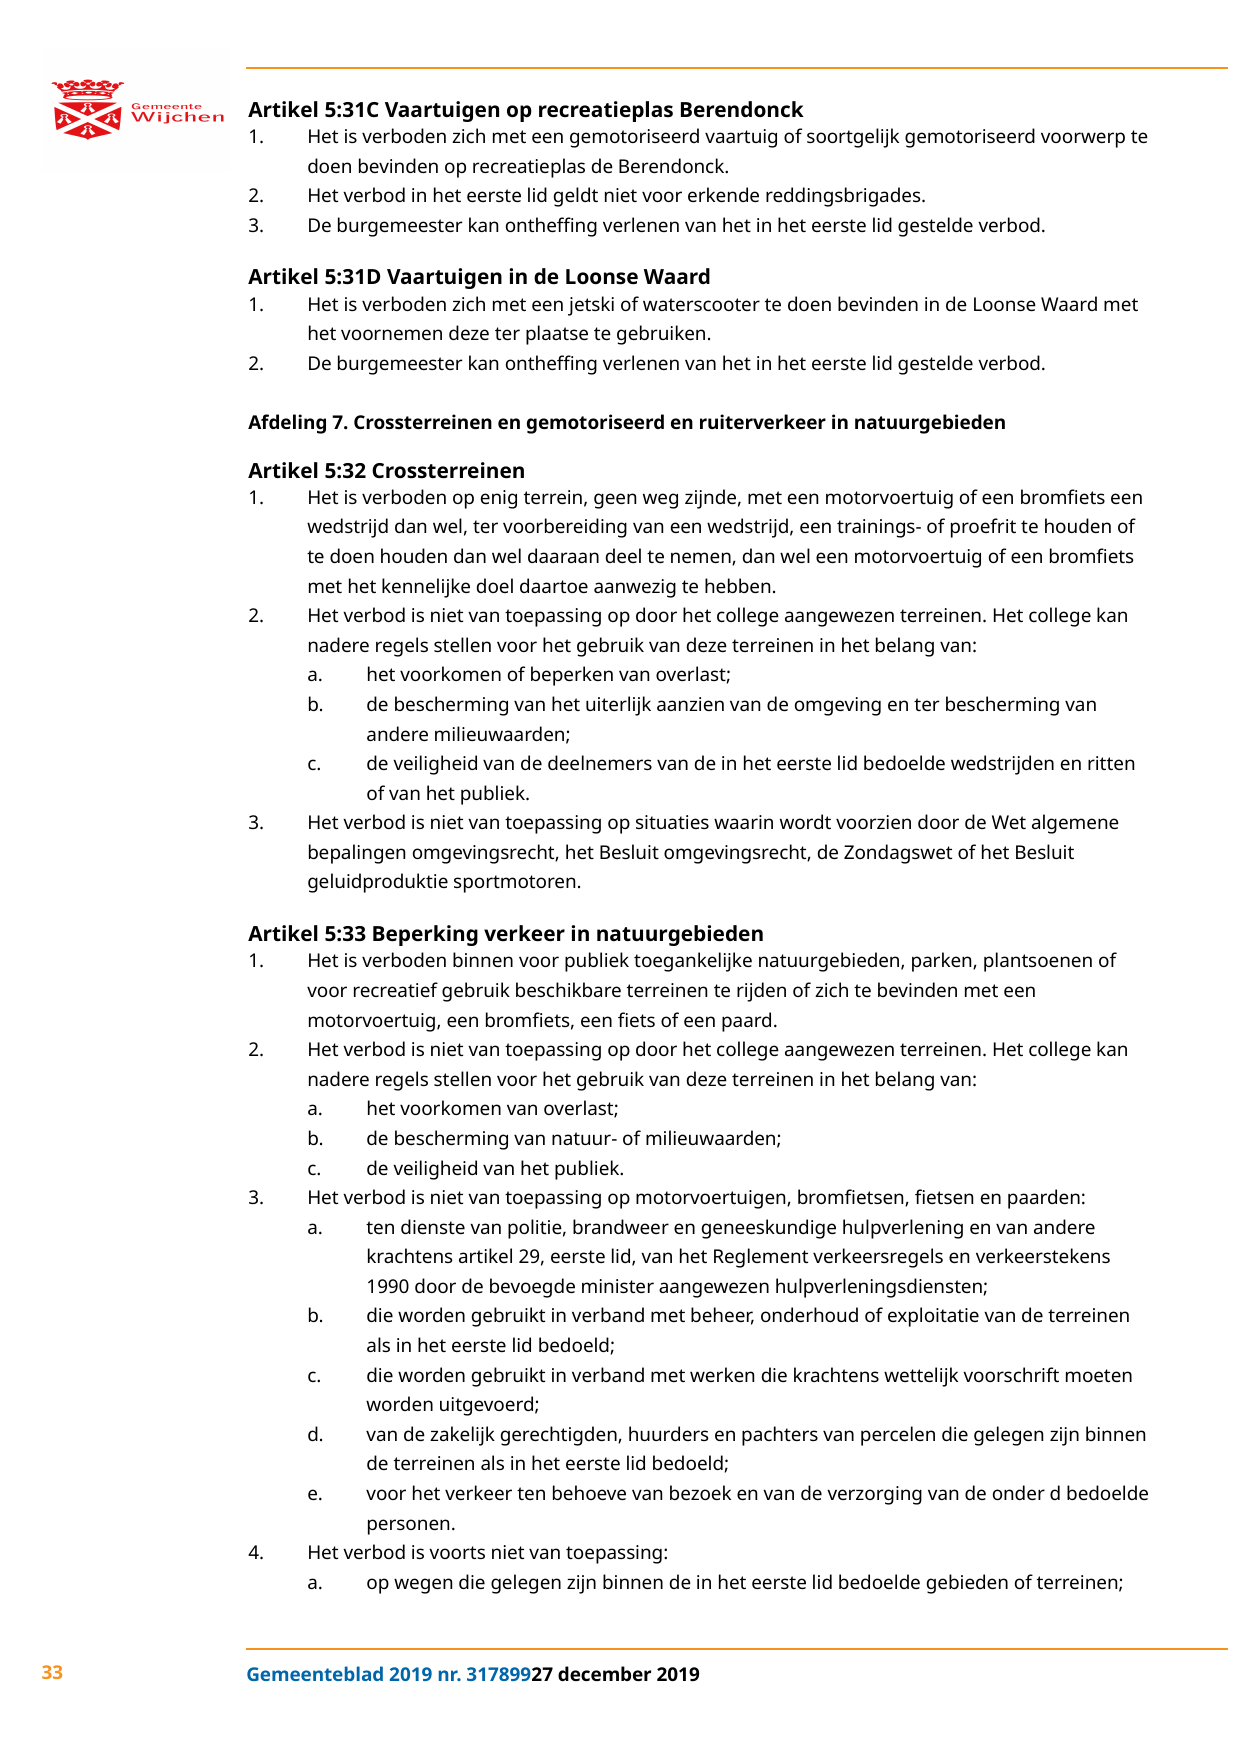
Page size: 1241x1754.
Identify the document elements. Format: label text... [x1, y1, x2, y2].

list De burgemeester kan ontheffing verlenen van het in het eerste lid gestelde verbod. [248, 350, 1152, 376]
list Het verbod is niet van toepassing op situaties waarin wordt voorzien door de Wet algemene bepalingen omgevingsrecht, het Besluit omgevingsrecht, de Zondagswet of het Besluit geluidproduktie sportmotoren. [248, 809, 1152, 894]
text Artikel 5:32 Crossterreinen [248, 456, 1152, 484]
list het voorkomen van overlast; [307, 1096, 1152, 1121]
list Het verbod is niet van toepassing op door het college aangewezen terreinen. Het college kan nadere regels stellen voor het gebruik van deze terreinen in het belang van: [248, 602, 1152, 658]
list Het is verboden op enig terrein, geen weg zijnde, met een motorvoertuig of een bromfiets een wedstrijd dan wel, ter voorbereiding van een wedstrijd, een trainings- of proefrit te houden of te doen houden dan wel daaraan deel te nemen, dan wel een motorvoertuig of een bromfiets met het kennelijke doel daartoe aanwezig te hebben. [248, 484, 1152, 599]
list de bescherming van het uiterlijk aanzien van de omgeving en ter bescherming van andere milieuwaarden; [307, 691, 1152, 747]
text Afdeling 7. Crossterreinen en gemotoriseerd en ruiterverkeer in natuurgebieden [248, 409, 1152, 435]
list voor het verkeer ten behoeve van bezoek en van de verzorging van de onder d bedoelde personen. [307, 1480, 1152, 1535]
list de veiligheid van het publiek. [307, 1155, 1152, 1180]
list Het is verboden zich met een jetski of waterscooter te doen bevinden in de Loonse Waard met het voornemen deze ter plaatse te gebruiken. [248, 291, 1152, 346]
list die worden gebruikt in verband met beheer, onderhoud of exploitatie van de terreinen als in het eerste lid bedoeld; [307, 1303, 1152, 1358]
picture [41, 47, 231, 172]
list Het is verboden binnen voor publiek toegankelijke natuurgebieden, parken, plantsoenen of voor recreatief gebruik beschikbare terreinen te rijden of zich te bevinden met een motorvoertuig, een bromfiets, een fiets of een paard. [248, 948, 1152, 1032]
list die worden gebruikt in verband met werken die krachtens wettelijk voorschrift moeten worden uitgevoerd; [307, 1362, 1152, 1417]
list Het verbod in het eerste lid geldt niet voor erkende reddingsbrigades. [248, 182, 1152, 208]
text Artikel 5:31D Vaartuigen in de Loonse Waard [248, 262, 1152, 291]
list de bescherming van natuur- of milieuwaarden; [307, 1125, 1152, 1151]
text Artikel 5:31C Vaartuigen op recreatieplas Berendonck [248, 95, 1152, 123]
list Het verbod is niet van toepassing op motorvoertuigen, bromfietsen, fietsen en paarden: [248, 1184, 1152, 1210]
list het voorkomen of beperken van overlast; [307, 662, 1152, 687]
list van de zakelijk gerechtigden, huurders en pachters van percelen die gelegen zijn binnen de terreinen als in het eerste lid bedoeld; [307, 1421, 1152, 1476]
list de veiligheid van de deelnemers van de in het eerste lid bedoelde wedstrijden en ritten of van het publiek. [307, 750, 1152, 806]
list Het is verboden zich met een gemotoriseerd vaartuig of soortgelijk gemotoriseerd voorwerp te doen bevinden op recreatieplas de Berendonck. [248, 123, 1152, 178]
text Artikel 5:33 Beperking verkeer in natuurgebieden [248, 919, 1152, 948]
list De burgemeester kan ontheffing verlenen van het in het eerste lid gestelde verbod. [248, 212, 1152, 238]
list op wegen die gelegen zijn binnen de in het eerste lid bedoelde gebieden of terreinen; [307, 1569, 1152, 1594]
list ten dienste van politie, brandweer en geneeskundige hulpverlening en van andere krachtens artikel 29, eerste lid, van het Reglement verkeersregels en verkeerstekens 1990 door de bevoegde minister aangewezen hulpverleningsdiensten; [307, 1214, 1152, 1299]
list Het verbod is voorts niet van toepassing: [248, 1539, 1152, 1565]
list Het verbod is niet van toepassing op door het college aangewezen terreinen. Het college kan nadere regels stellen voor het gebruik van deze terreinen in het belang van: [248, 1036, 1152, 1092]
